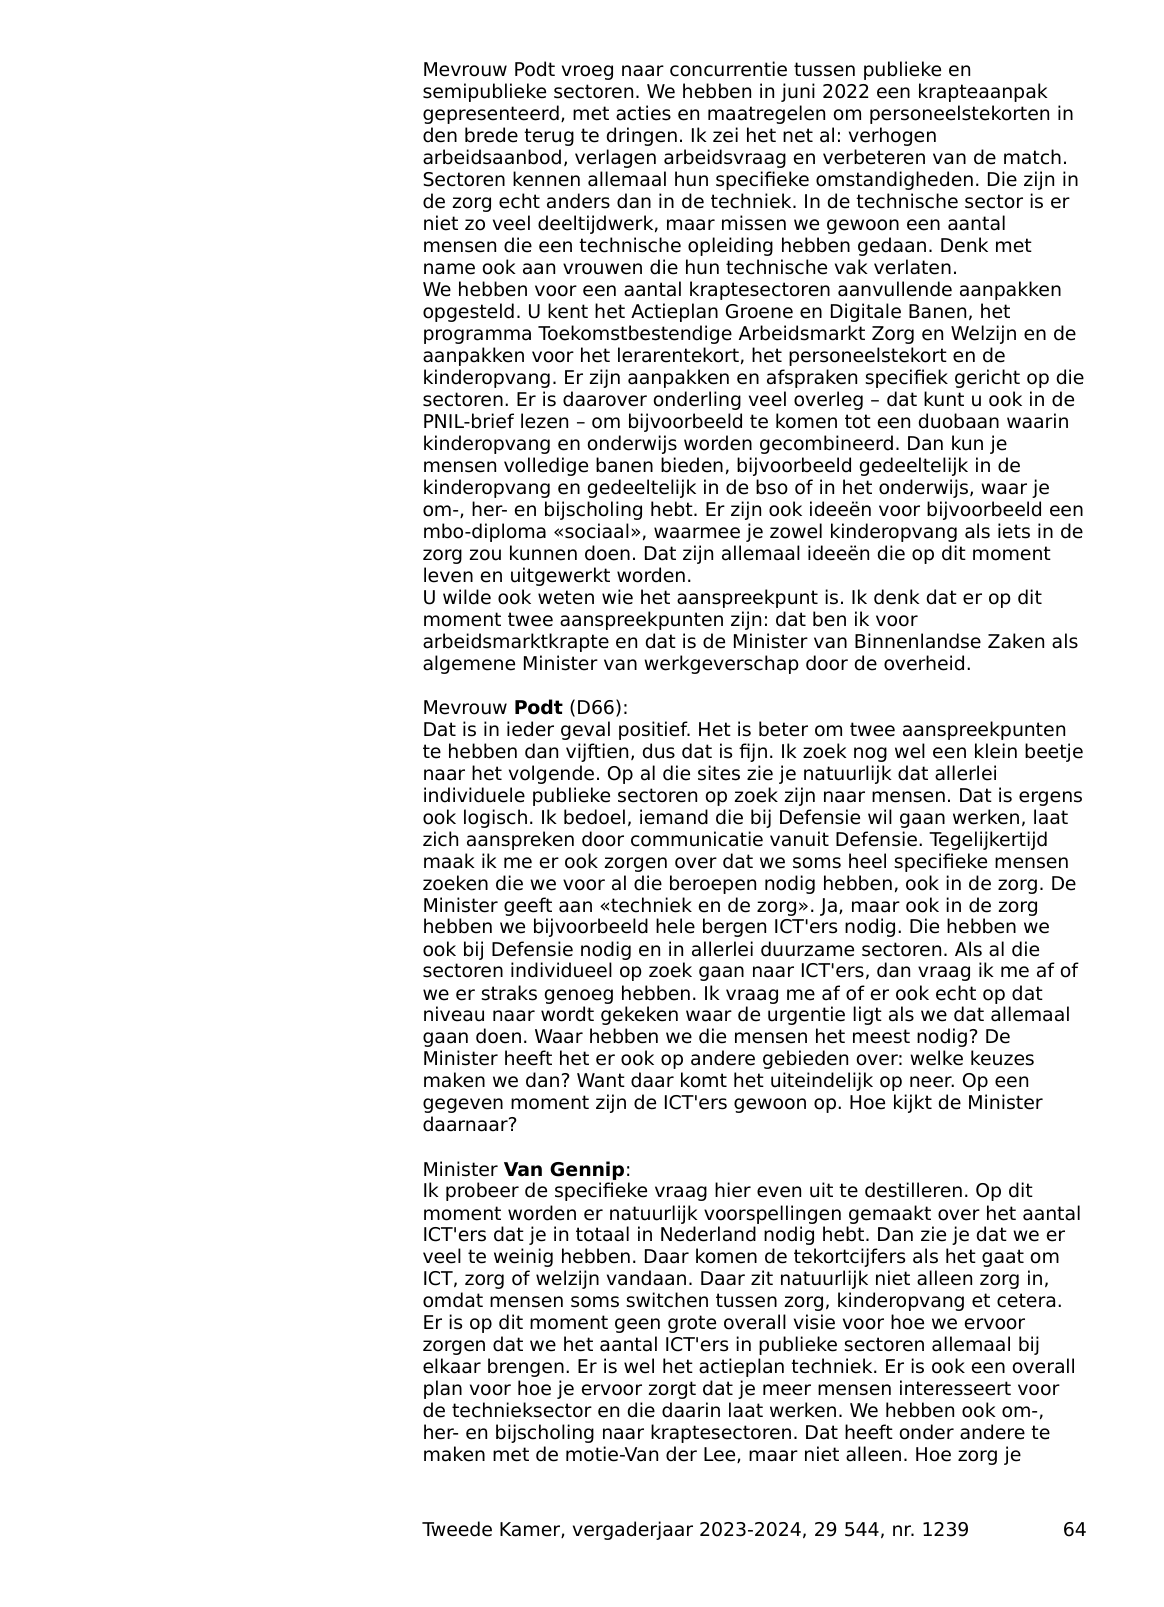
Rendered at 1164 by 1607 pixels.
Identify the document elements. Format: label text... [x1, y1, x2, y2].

text Mevrouw Podt (D66): [422, 697, 1087, 719]
text Mevrouw Podt vroeg naar concurrentie tussen publieke en semipublieke sectoren. We hebben in juni 2022 een krapteaanpak gepresenteerd, met acties en maatregelen om personeelstekorten in den brede terug te dringen. Ik zei het net al: verhogen arbeidsaanbod, verlagen arbeidsvraag en verbeteren van de match. Sectoren kennen allemaal hun specifieke omstandigheden. Die zijn in de zorg echt anders dan in de techniek. In de technische sector is er niet zo veel deeltijdwerk, maar missen we gewoon een aantal mensen die een technische opleiding hebben gedaan. Denk met name ook aan vrouwen die hun technische vak verlaten. [422, 59, 1087, 279]
text Ik probeer de specifieke vraag hier even uit te destilleren. Op dit moment worden er natuurlijk voorspellingen gemaakt over het aantal ICT'ers dat je in totaal in Nederland nodig hebt. Dan zie je dat we er veel te weinig hebben. Daar komen de tekortcijfers als het gaat om ICT, zorg of welzijn vandaan. Daar zit natuurlijk niet alleen zorg in, omdat mensen soms switchen tussen zorg, kinderopvang et cetera. Er is op dit moment geen grote overall visie voor hoe we ervoor zorgen dat we het aantal ICT'ers in publieke sectoren allemaal bij elkaar brengen. Er is wel het actieplan techniek. Er is ook een overall plan voor hoe je ervoor zorgt dat je meer mensen interesseert voor de technieksector en die daarin laat werken. We hebben ook om-, her- en bijscholing naar kraptesectoren. Dat heeft onder andere te maken met de motie-Van der Lee, maar niet alleen. Hoe zorg je [422, 1180, 1087, 1466]
text U wilde ook weten wie het aanspreekpunt is. Ik denk dat er op dit moment twee aanspreekpunten zijn: dat ben ik voor arbeidsmarktkrapte en dat is de Minister van Binnenlandse Zaken als algemene Minister van werkgeverschap door de overheid. [422, 587, 1087, 674]
text Dat is in ieder geval positief. Het is beter om twee aanspreekpunten te hebben dan vijftien, dus dat is fijn. Ik zoek nog wel een klein beetje naar het volgende. Op al die sites zie je natuurlijk dat allerlei individuele publieke sectoren op zoek zijn naar mensen. Dat is ergens ook logisch. Ik bedoel, iemand die bij Defensie wil gaan werken, laat zich aanspreken door communicatie vanuit Defensie. Tegelijkertijd maak ik me er ook zorgen over dat we soms heel specifieke mensen zoeken die we voor al die beroepen nodig hebben, ook in de zorg. De Minister geeft aan «techniek en de zorg». Ja, maar ook in de zorg hebben we bijvoorbeeld hele bergen ICT'ers nodig. Die hebben we ook bij Defensie nodig en in allerlei duurzame sectoren. Als al die sectoren individueel op zoek gaan naar ICT'ers, dan vraag ik me af of we er straks genoeg hebben. Ik vraag me af of er ook echt op dat niveau naar wordt gekeken waar de urgentie ligt als we dat allemaal gaan doen. Waar hebben we die mensen het meest nodig? De Minister heeft het er ook op andere gebieden over: welke keuzes maken we dan? Want daar komt het uiteindelijk op neer. Op een gegeven moment zijn de ICT'ers gewoon op. Hoe kijkt de Minister daarnaar? [422, 719, 1087, 1136]
text We hebben voor een aantal kraptesectoren aanvullende aanpakken opgesteld. U kent het Actieplan Groene en Digitale Banen, het programma Toekomstbestendige Arbeidsmarkt Zorg en Welzijn en de aanpakken voor het lerarentekort, het personeelstekort en de kinderopvang. Er zijn aanpakken en afspraken specifiek gericht op die sectoren. Er is daarover onderling veel overleg – dat kunt u ook in de PNIL-brief lezen – om bijvoorbeeld te komen tot een duobaan waarin kinderopvang en onderwijs worden gecombineerd. Dan kun je mensen volledige banen bieden, bijvoorbeeld gedeeltelijk in de kinderopvang en gedeeltelijk in de bso of in het onderwijs, waar je om-, her- en bijscholing hebt. Er zijn ook ideeën voor bijvoorbeeld een mbo-diploma «sociaal», waarmee je zowel kinderopvang als iets in de zorg zou kunnen doen. Dat zijn allemaal ideeën die op dit moment leven en uitgewerkt worden. [422, 279, 1087, 587]
text Minister Van Gennip: [422, 1158, 1087, 1180]
